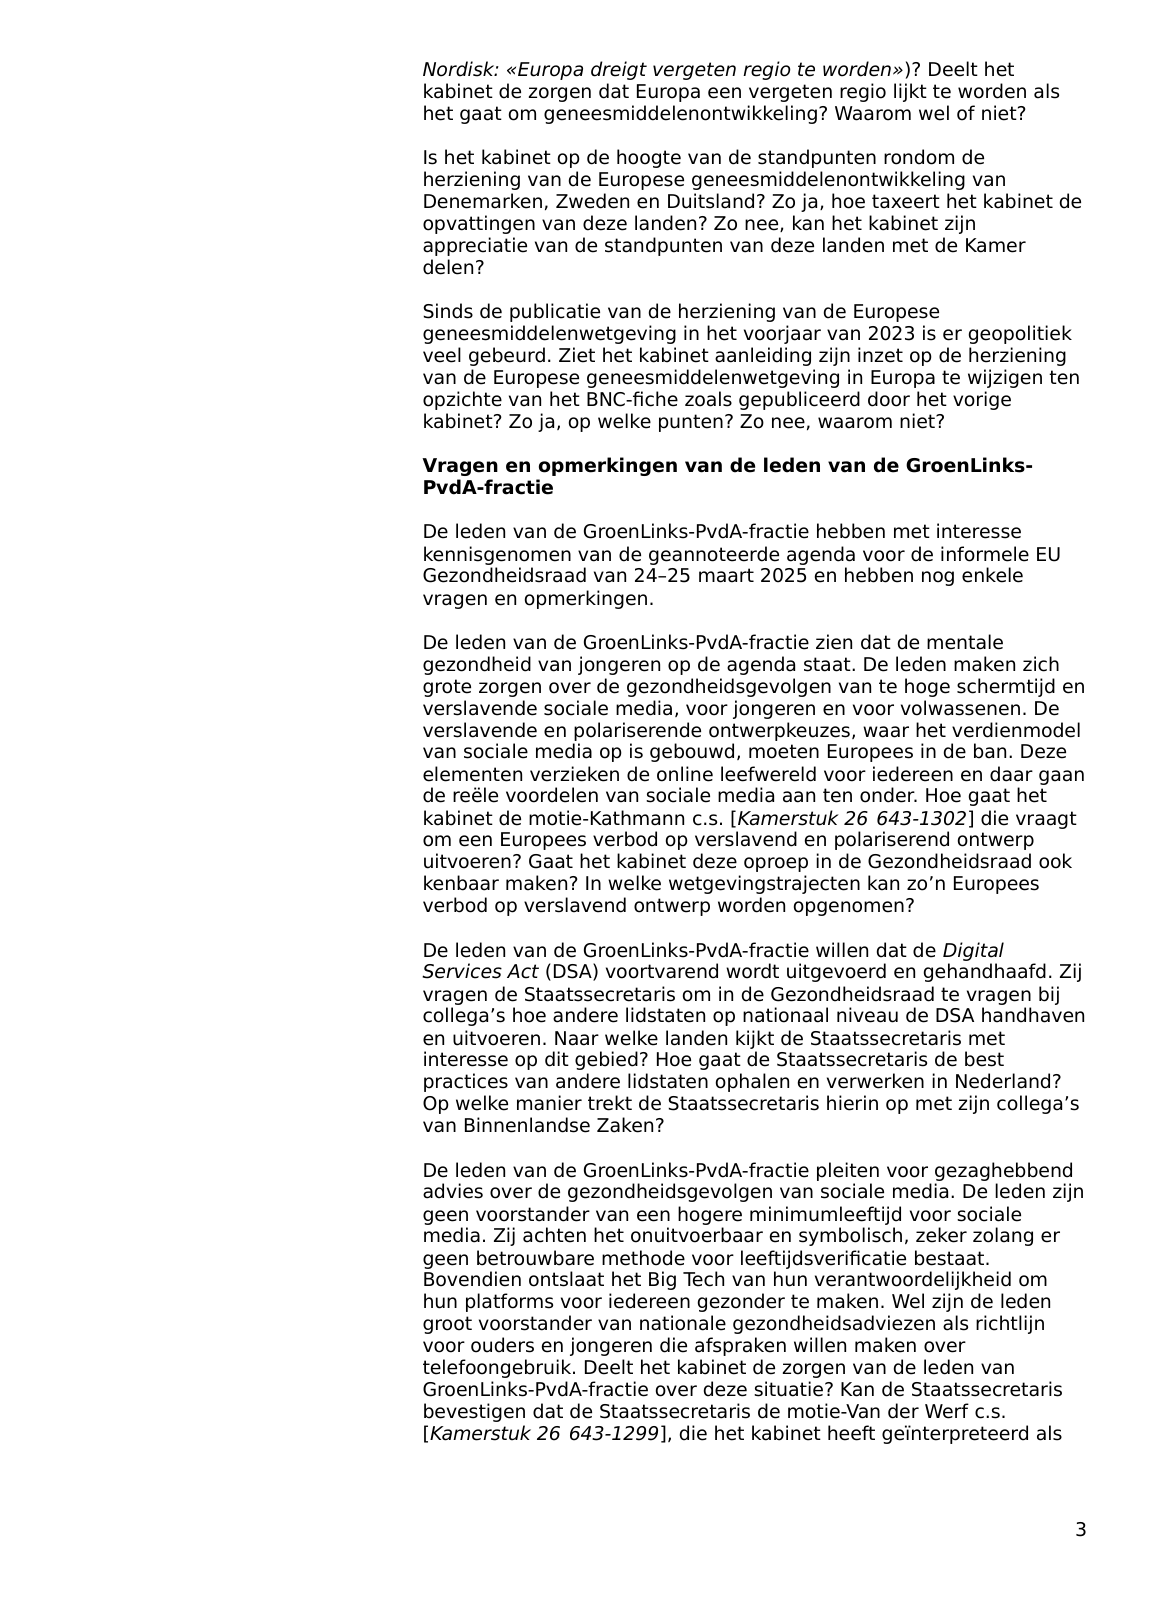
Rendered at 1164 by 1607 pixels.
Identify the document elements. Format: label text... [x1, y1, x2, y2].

subtitle Vragen en opmerkingen van de leden van de GroenLinks-PvdA-fractie [422, 455, 1087, 499]
text De leden van de GroenLinks-PvdA-fractie pleiten voor gezaghebbend advies over de gezondheidsgevolgen van sociale media. De leden zijn geen voorstander van een hogere minimumleeftijd voor sociale media. Zij achten het onuitvoerbaar en symbolisch, zeker zolang er geen betrouwbare methode voor leeftijdsverificatie bestaat. Bovendien ontslaat het Big Tech van hun verantwoordelijkheid om hun platforms voor iedereen gezonder te maken. Wel zijn de leden groot voorstander van nationale gezondheidsadviezen als richtlijn voor ouders en jongeren die afspraken willen maken over telefoongebruik. Deelt het kabinet de zorgen van de leden van GroenLinks-PvdA-fractie over deze situatie? Kan de Staatssecretaris bevestigen dat de Staatssecretaris de motie-Van der Werf c.s. [Kamerstuk 26 643-1299], die het kabinet heeft geïnterpreteerd als [422, 1159, 1087, 1445]
text Sinds de publicatie van de herziening van de Europese geneesmiddelenwetgeving in het voorjaar van 2023 is er geopolitiek veel gebeurd. Ziet het kabinet aanleiding zijn inzet op de herziening van de Europese geneesmiddelenwetgeving in Europa te wijzigen ten opzichte van het BNC-fiche zoals gepubliceerd door het vorige kabinet? Zo ja, op welke punten? Zo nee, waarom niet? [422, 301, 1087, 433]
text Nordisk: «Europa dreigt vergeten regio te worden»)? Deelt het kabinet de zorgen dat Europa een vergeten regio lijkt te worden als het gaat om geneesmiddelenontwikkeling? Waarom wel of niet? [422, 59, 1087, 125]
text De leden van de GroenLinks-PvdA-fractie zien dat de mentale gezondheid van jongeren op de agenda staat. De leden maken zich grote zorgen over de gezondheidsgevolgen van te hoge schermtijd en verslavende sociale media, voor jongeren en voor volwassenen. De verslavende en polariserende ontwerpkeuzes, waar het verdienmodel van sociale media op is gebouwd, moeten Europees in de ban. Deze elementen verzieken de online leefwereld voor iedereen en daar gaan de reële voordelen van sociale media aan ten onder. Hoe gaat het kabinet de motie-Kathmann c.s. [Kamerstuk 26 643-1302] die vraagt om een Europees verbod op verslavend en polariserend ontwerp uitvoeren? Gaat het kabinet deze oproep in de Gezondheidsraad ook kenbaar maken? In welke wetgevingstrajecten kan zo’n Europees verbod op verslavend ontwerp worden opgenomen? [422, 632, 1087, 917]
text De leden van de GroenLinks-PvdA-fractie hebben met interesse kennisgenomen van de geannoteerde agenda voor de informele EU Gezondheidsraad van 24–25 maart 2025 en hebben nog enkele vragen en opmerkingen. [422, 521, 1087, 609]
text Is het kabinet op de hoogte van de standpunten rondom de herziening van de Europese geneesmiddelenontwikkeling van Denemarken, Zweden en Duitsland? Zo ja, hoe taxeert het kabinet de opvattingen van deze landen? Zo nee, kan het kabinet zijn appreciatie van de standpunten van deze landen met de Kamer delen? [422, 147, 1087, 279]
text De leden van de GroenLinks-PvdA-fractie willen dat de Digital Services Act (DSA) voortvarend wordt uitgevoerd en gehandhaafd. Zij vragen de Staatssecretaris om in de Gezondheidsraad te vragen bij collega’s hoe andere lidstaten op nationaal niveau de DSA handhaven en uitvoeren. Naar welke landen kijkt de Staatssecretaris met interesse op dit gebied? Hoe gaat de Staatssecretaris de best practices van andere lidstaten ophalen en verwerken in Nederland? Op welke manier trekt de Staatssecretaris hierin op met zijn collega’s van Binnenlandse Zaken? [422, 939, 1087, 1137]
